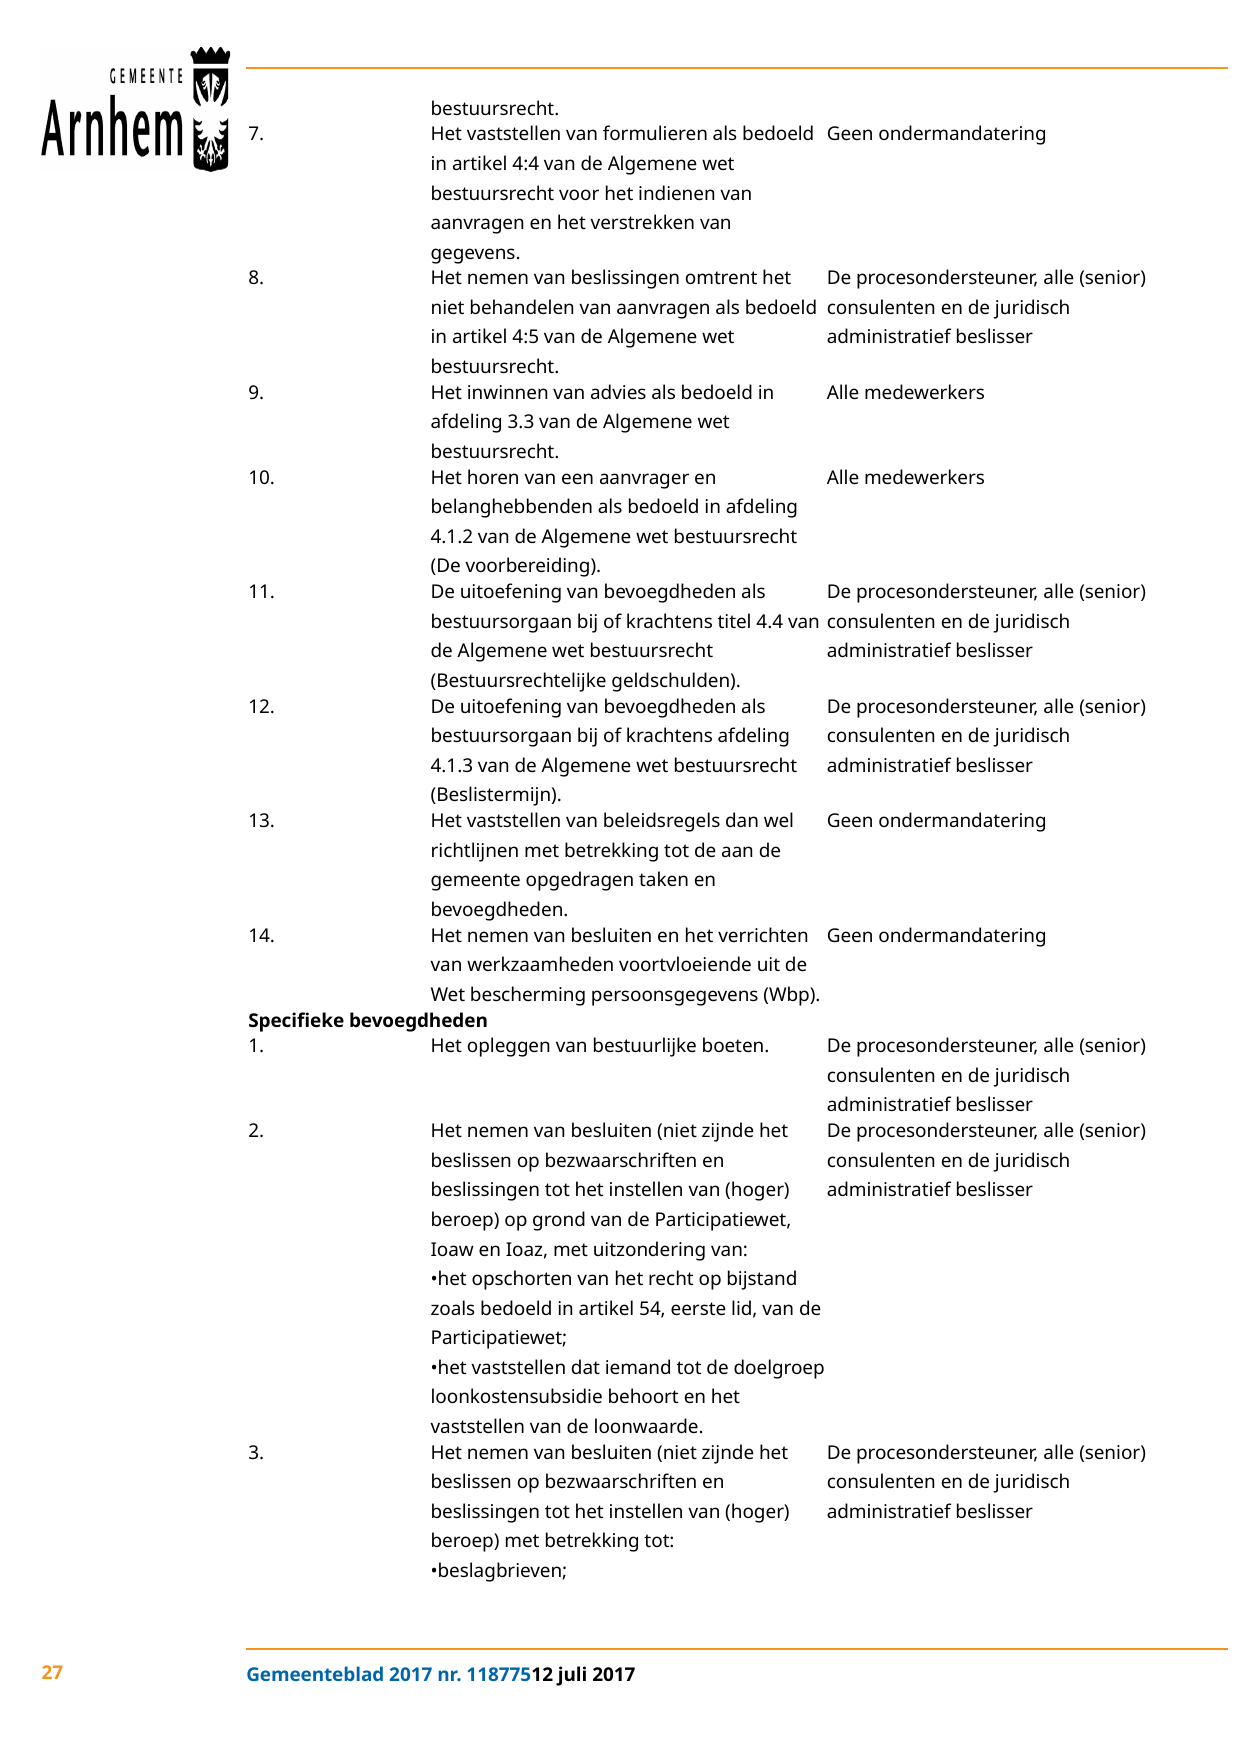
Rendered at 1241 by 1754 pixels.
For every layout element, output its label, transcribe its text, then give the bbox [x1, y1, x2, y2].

table_cell De procesondersteuner, alle (senior) consulenten en de juridisch administratief beslisser [827, 1033, 1152, 1117]
table_cell Het nemen van besluiten (niet zijnde het beslissen op bezwaarschriften en beslissingen tot het instellen van (hoger) beroep) met betrekking tot: •beslagbrieven; [430, 1439, 827, 1583]
table_cell De uitoefening van bevoegdheden als bestuursorgaan bij of krachtens titel 4.4 van de Algemene wet bestuursrecht (Bestuursrechtelijke geldschulden). [430, 579, 827, 693]
table_cell 13. [248, 808, 430, 922]
table_cell 11. [248, 579, 430, 693]
table_cell 8. [248, 265, 430, 379]
table_cell 12. [248, 693, 430, 807]
table_cell Het vaststellen van beleidsregels dan wel richtlijnen met betrekking tot de aan de gemeente opgedragen taken en bevoegdheden. [430, 808, 827, 922]
table_cell 1. [248, 1033, 430, 1117]
table_cell Geen ondermandatering [827, 922, 1152, 1007]
table_cell Het nemen van beslissingen omtrent het niet behandelen van aanvragen als bedoeld in artikel 4:5 van de Algemene wet bestuursrecht. [430, 265, 827, 379]
table_cell Het nemen van besluiten en het verrichten van werkzaamheden voortvloeiende uit de Wet bescherming persoonsgegevens (Wbp). [430, 922, 827, 1007]
table_cell 7. [248, 121, 430, 264]
table_cell De procesondersteuner, alle (senior) consulenten en de juridisch administratief beslisser [827, 579, 1152, 693]
table_cell Alle medewerkers [827, 379, 1152, 464]
table_cell Alle medewerkers [827, 464, 1152, 578]
table_cell Geen ondermandatering [827, 121, 1152, 264]
table_cell Het nemen van besluiten (niet zijnde het beslissen op bezwaarschriften en beslissingen tot het instellen van (hoger) beroep) op grond van de Participatiewet, Ioaw en Ioaz, met uitzondering van: •het opschorten van het recht op bijstand zoals bedoeld in artikel 54, eerste lid, van de Participatiewet; •het vaststellen dat iemand tot de doelgroep loonkostensubsidie behoort en het vaststellen van de loonwaarde. [430, 1118, 827, 1439]
table_cell Het inwinnen van advies als bedoeld in afdeling 3.3 van de Algemene wet bestuursrecht. [430, 379, 827, 464]
table_cell De procesondersteuner, alle (senior) consulenten en de juridisch administratief beslisser [827, 1118, 1152, 1439]
table_cell Het vaststellen van formulieren als bedoeld in artikel 4:4 van de Algemene wet bestuursrecht voor het indienen van aanvragen en het verstrekken van gegevens. [430, 121, 827, 264]
table_cell De uitoefening van bevoegdheden als bestuursorgaan bij of krachtens afdeling 4.1.3 van de Algemene wet bestuursrecht (Beslistermijn). [430, 693, 827, 807]
table_cell [248, 95, 430, 121]
table_cell bestuursrecht. [430, 95, 827, 121]
table_cell Het horen van een aanvrager en belanghebbenden als bedoeld in afdeling 4.1.2 van de Algemene wet bestuursrecht (De voorbereiding). [430, 464, 827, 578]
table_cell De procesondersteuner, alle (senior) consulenten en de juridisch administratief beslisser [827, 693, 1152, 807]
table_cell 3. [248, 1439, 430, 1583]
table_cell De procesondersteuner, alle (senior) consulenten en de juridisch administratief beslisser [827, 265, 1152, 379]
table_cell Specifieke bevoegdheden [248, 1007, 1152, 1032]
table_cell Het opleggen van bestuurlijke boeten. [430, 1033, 827, 1117]
table_cell Geen ondermandatering [827, 808, 1152, 922]
picture [41, 47, 231, 172]
table_cell De procesondersteuner, alle (senior) consulenten en de juridisch administratief beslisser [827, 1439, 1152, 1583]
table_cell 14. [248, 922, 430, 1007]
table_cell 9. [248, 379, 430, 464]
table_cell [827, 95, 1152, 121]
table_cell 10. [248, 464, 430, 578]
table_cell 2. [248, 1118, 430, 1439]
